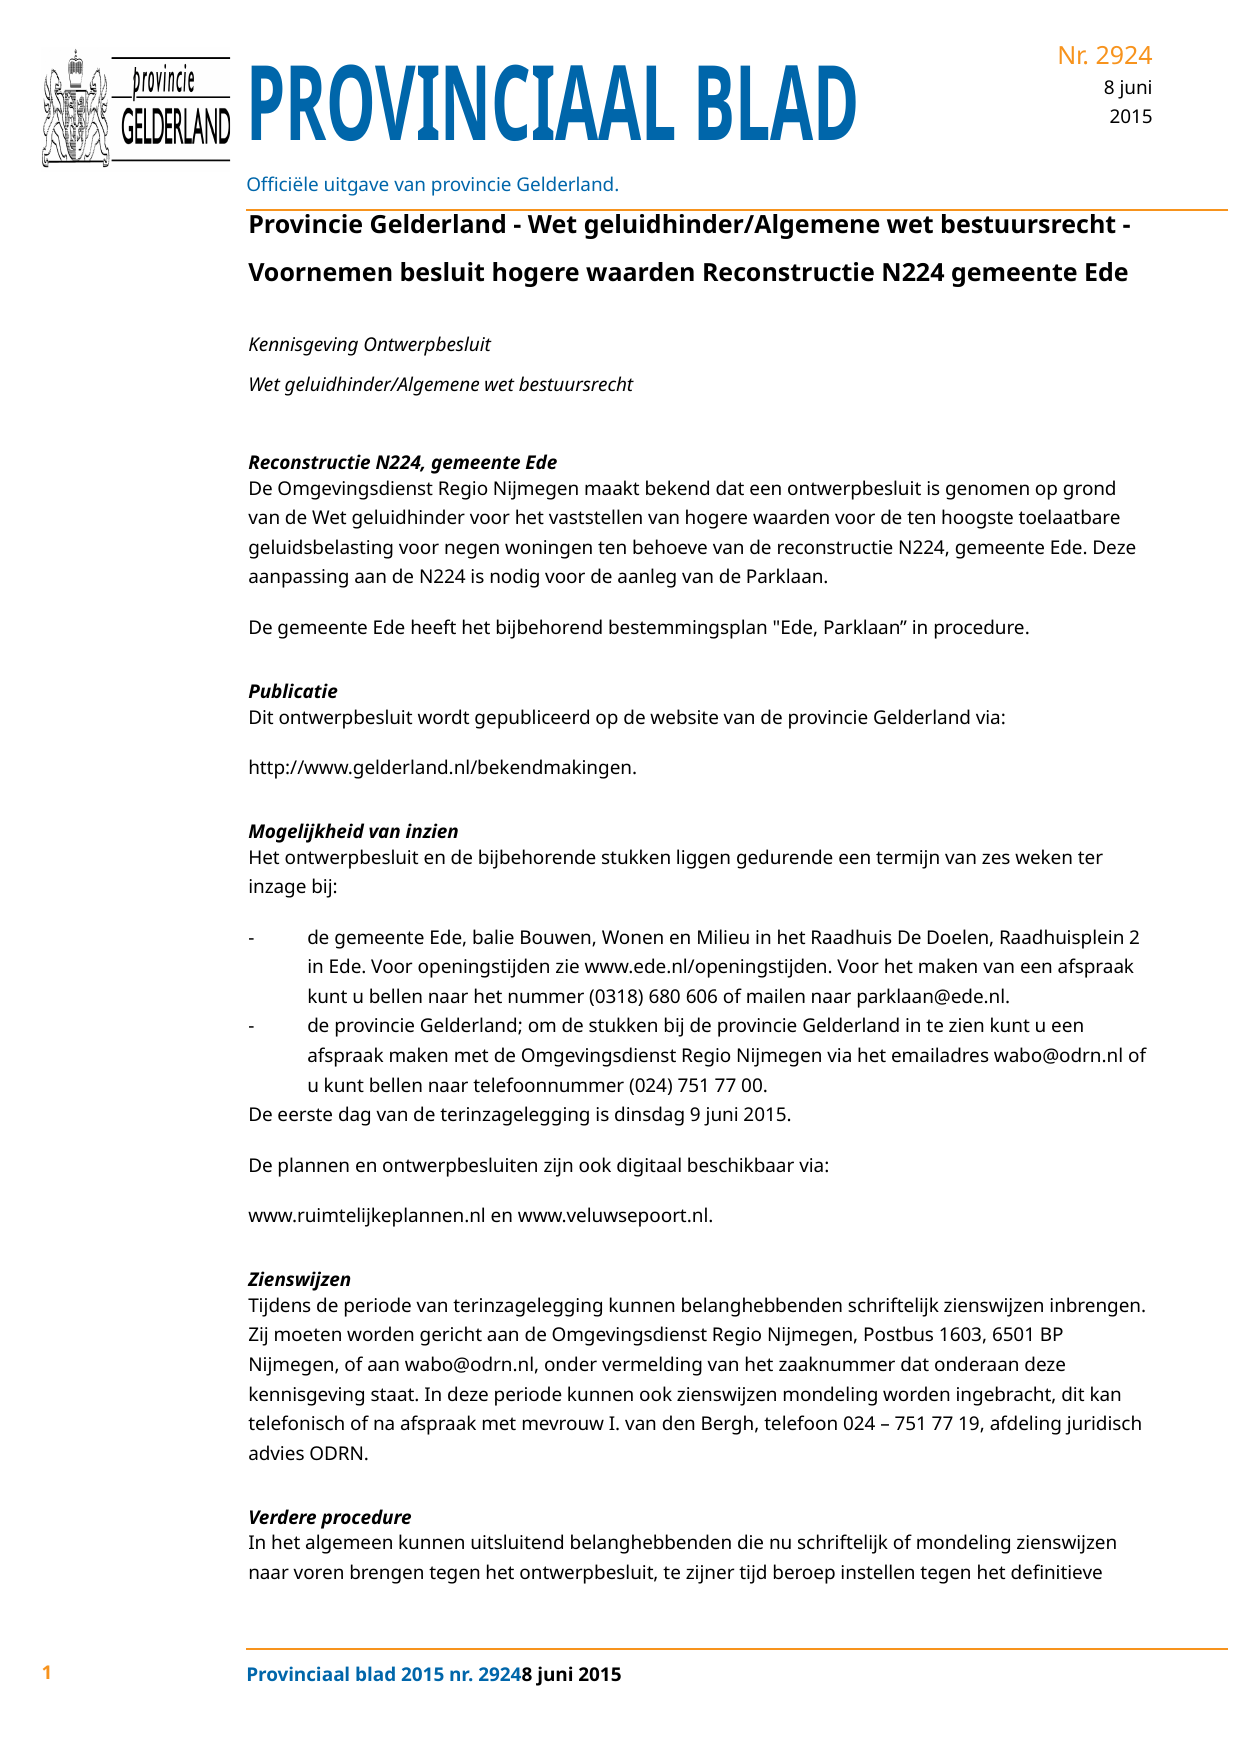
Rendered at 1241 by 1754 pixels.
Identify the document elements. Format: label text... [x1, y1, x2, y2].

picture [41, 47, 231, 172]
list de gemeente Ede, balie Bouwen, Wonen en Milieu in het Raadhuis De Doelen, Raadhuisplein 2 in Ede. Voor openingstijden zie www.ede.nl/openingstijden. Voor het maken van een afspraak kunt u bellen naar het nummer (0318) 680 606 of mailen naar parklaan@ede.nl. [248, 924, 1152, 1009]
list de provincie Gelderland; om de stukken bij de provincie Gelderland in te zien kunt u een afspraak maken met de Omgevingsdienst Regio Nijmegen via het emailadres wabo@odrn.nl of u kunt bellen naar telefoonnummer (024) 751 77 00. [248, 1013, 1152, 1098]
text Kennisgeving Ontwerpbesluit [248, 331, 1152, 357]
text Verdere procedure [248, 1504, 1152, 1529]
text http://www.gelderland.nl/bekendmakingen. [248, 754, 1152, 780]
text De eerste dag van de terinzagelegging is dinsdag 9 juni 2015. [248, 1101, 1152, 1127]
text In het algemeen kunnen uitsluitend belanghebbenden die nu schriftelijk of mondeling zienswijzen naar voren brengen tegen het ontwerpbesluit, te zijner tijd beroep instellen tegen het definitieve [248, 1529, 1152, 1585]
text Het ontwerpbesluit en de bijbehorende stukken liggen gedurende een termijn van zes weken ter inzage bij: [248, 844, 1152, 899]
text Publicatie [248, 678, 1152, 704]
text De gemeente Ede heeft het bijbehorend bestemmingsplan "Ede, Parklaan” in procedure. [248, 614, 1152, 640]
text Provincie Gelderland - Wet geluidhinder/Algemene wet bestuursrecht - Voornemen besluit hogere waarden Reconstructie N224 gemeente Ede [248, 211, 1152, 288]
text Dit ontwerpbesluit wordt gepubliceerd op de website van de provincie Gelderland via: [248, 704, 1152, 729]
text Mogelijkheid van inzien [248, 818, 1152, 844]
text Reconstructie N224, gemeente Ede [248, 449, 1152, 475]
text Zienswijzen [248, 1266, 1152, 1292]
text Wet geluidhinder/Algemene wet bestuursrecht [248, 371, 1152, 396]
text www.ruimtelijkeplannen.nl en www.veluwsepoort.nl. [248, 1202, 1152, 1228]
text Tijdens de periode van terinzagelegging kunnen belanghebbenden schriftelijk zienswijzen inbrengen. Zij moeten worden gericht aan de Omgevingsdienst Regio Nijmegen, Postbus 1603, 6501 BP Nijmegen, of aan wabo@odrn.nl, onder vermelding van het zaaknummer dat onderaan deze kennisgeving staat. In deze periode kunnen ook zienswijzen mondeling worden ingebracht, dit kan telefonisch of na afspraak met mevrouw I. van den Bergh, telefoon 024 – 751 77 19, afdeling juridisch advies ODRN. [248, 1292, 1152, 1466]
text De Omgevingsdienst Regio Nijmegen maakt bekend dat een ontwerpbesluit is genomen op grond van de Wet geluidhinder voor het vaststellen van hogere waarden voor de ten hoogste toelaatbare geluidsbelasting voor negen woningen ten behoeve van de reconstructie N224, gemeente Ede. Deze aanpassing aan de N224 is nodig voor de aanleg van de Parklaan. [248, 475, 1152, 589]
text De plannen en ontwerpbesluiten zijn ook digitaal beschikbaar via: [248, 1152, 1152, 1178]
